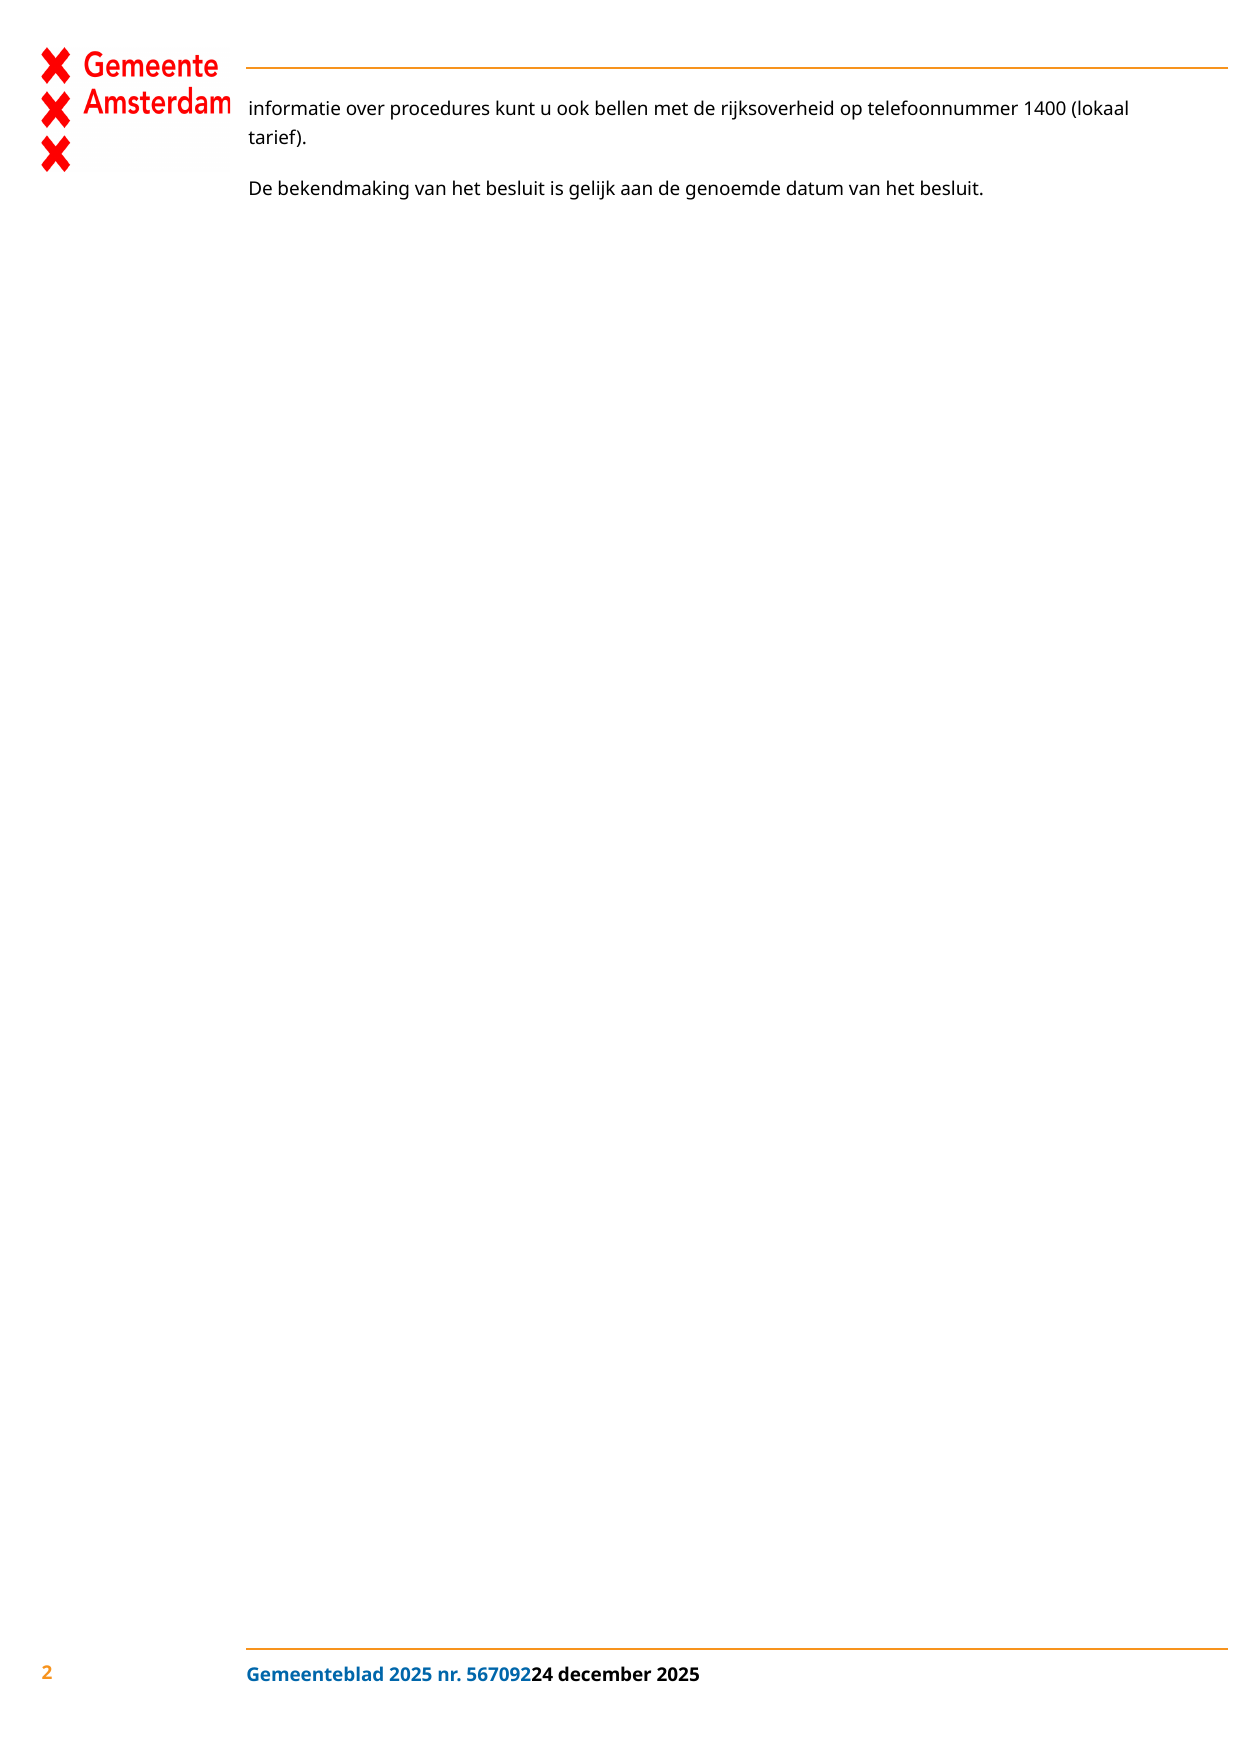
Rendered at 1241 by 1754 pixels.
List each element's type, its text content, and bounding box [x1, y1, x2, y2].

picture [41, 47, 231, 172]
text De bekendmaking van het besluit is gelijk aan de genoemde datum van het besluit. [248, 175, 1152, 201]
text informatie over procedures kunt u ook bellen met de rijksoverheid op telefoonnummer 1400 (lokaal tarief). [248, 95, 1152, 150]
